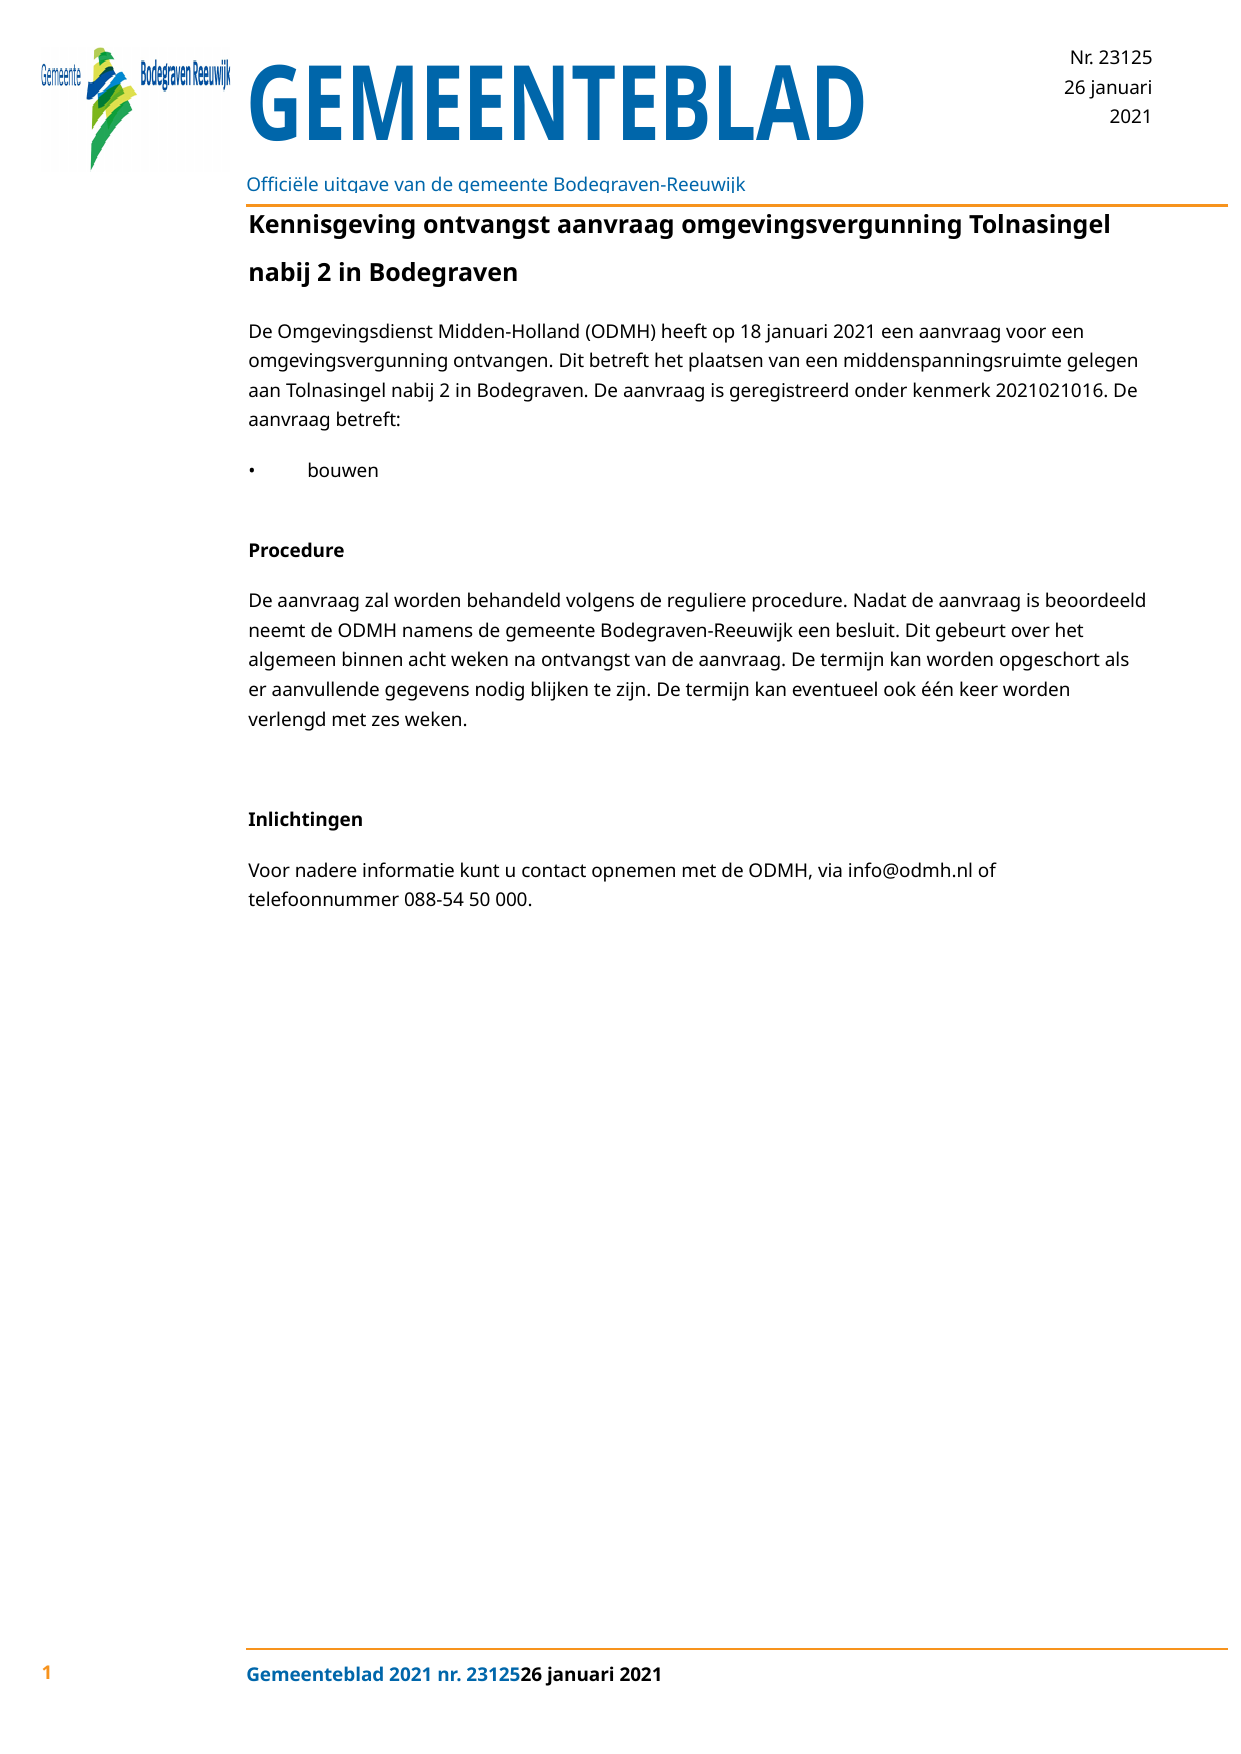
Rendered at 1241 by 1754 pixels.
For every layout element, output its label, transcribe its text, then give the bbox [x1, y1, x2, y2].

text De Omgevingsdienst Midden-Holland (ODMH) heeft op 18 januari 2021 een aanvraag voor een omgevingsvergunning ontvangen. Dit betreft het plaatsen van een middenspanningsruimte gelegen aan Tolnasingel nabij 2 in Bodegraven. De aanvraag is geregistreerd onder kenmerk 2021021016. De aanvraag betreft: [248, 318, 1152, 432]
text De aanvraag zal worden behandeld volgens de reguliere procedure. Nadat de aanvraag is beoordeeld neemt de ODMH namens de gemeente Bodegraven-Reeuwijk een besluit. Dit gebeurt over het algemeen binnen acht weken na ontvangst van de aanvraag. De termijn kan worden opgeschort als er aanvullende gegevens nodig blijken te zijn. De termijn kan eventueel ook één keer worden verlengd met zes weken. [248, 587, 1152, 732]
text Kennisgeving ontvangst aanvraag omgevingsvergunning Tolnasingel nabij 2 in Bodegraven [248, 207, 1152, 288]
list bouwen [248, 457, 1152, 483]
picture [41, 47, 231, 172]
text Voor nadere informatie kunt u contact opnemen met de ODMH, via info@odmh.nl of telefoonnummer 088-54 50 000. [248, 857, 1152, 912]
text Procedure [248, 537, 1152, 563]
text Inlichtingen [248, 807, 1152, 832]
